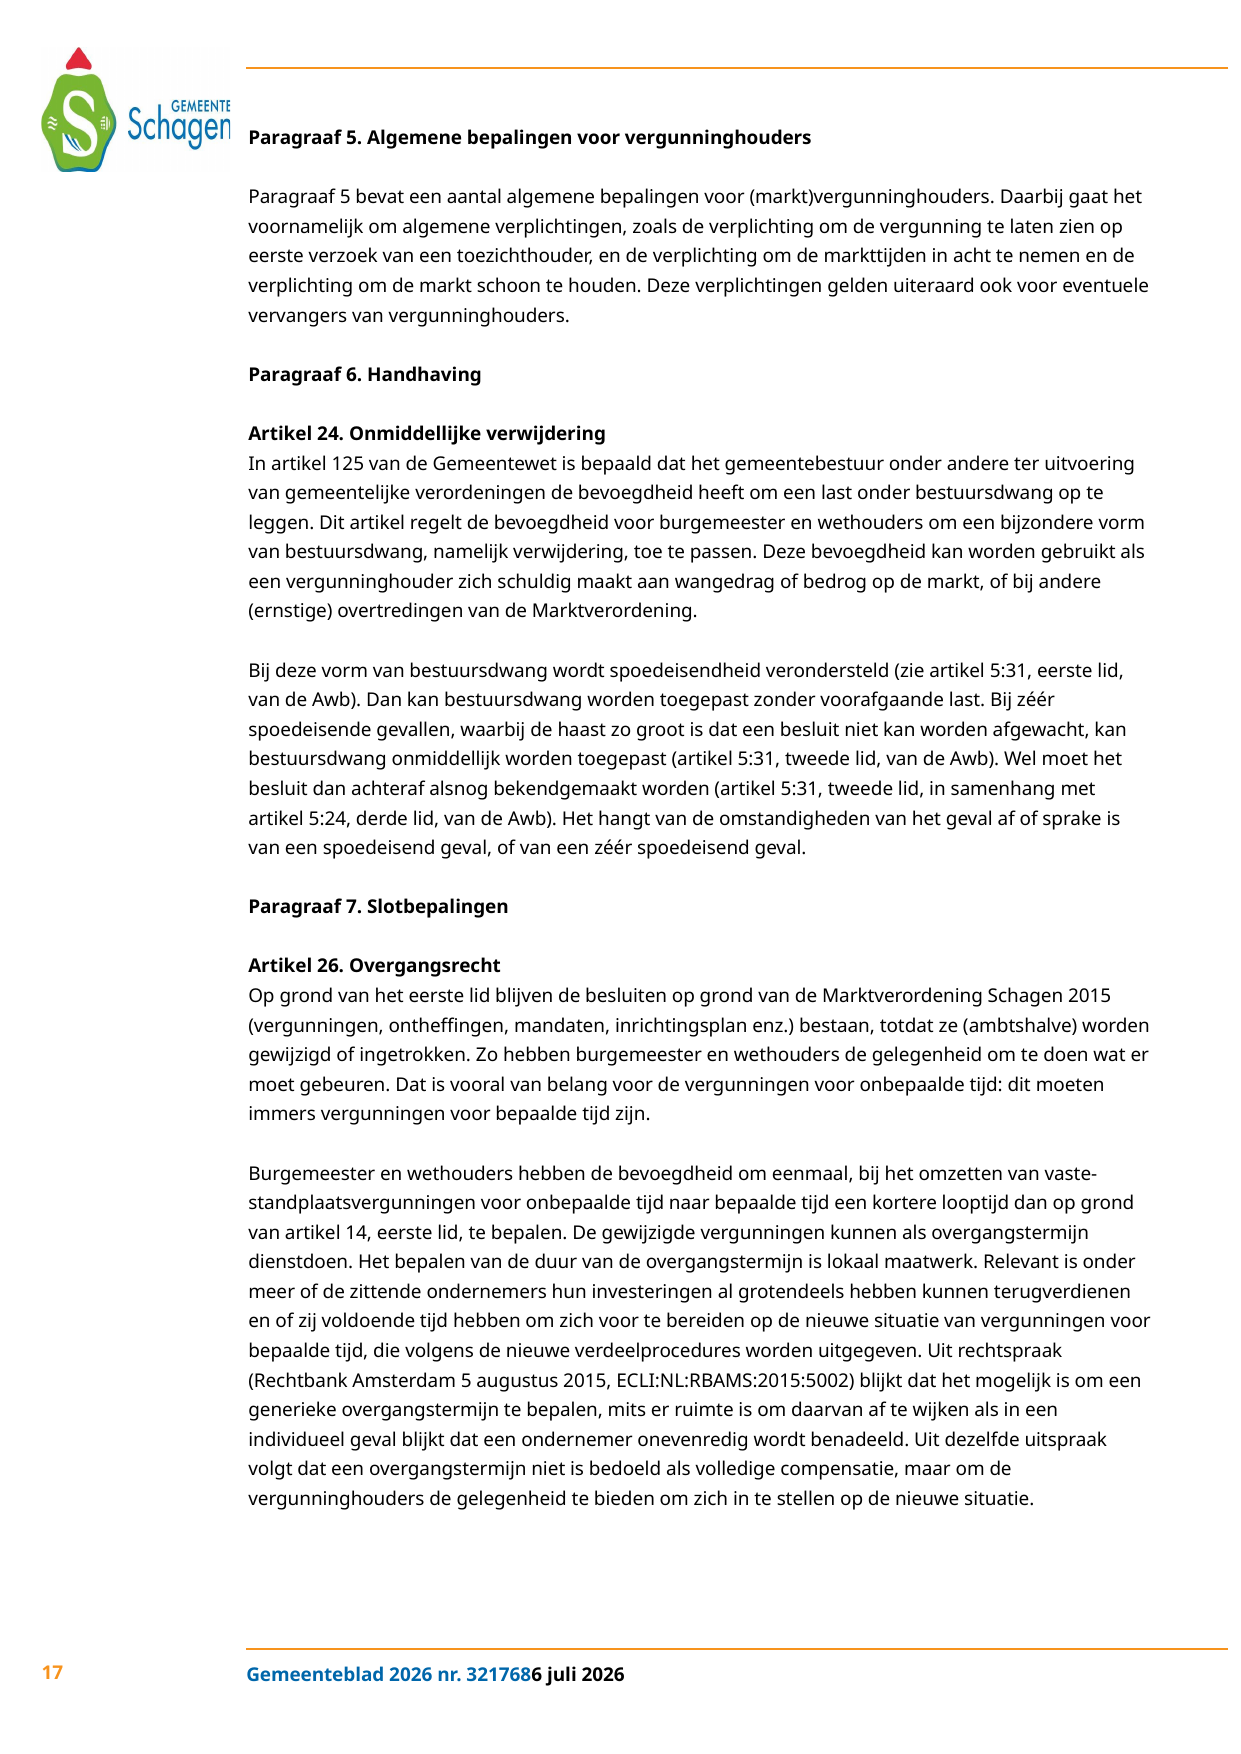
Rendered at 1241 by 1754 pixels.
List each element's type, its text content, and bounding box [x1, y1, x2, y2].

text Paragraaf 5. Algemene bepalingen voor vergunninghouders [248, 124, 1152, 150]
text Op grond van het eerste lid blijven de besluiten op grond van de Marktverordening Schagen 2015 (vergunningen, ontheffingen, mandaten, inrichtingsplan enz.) bestaan, totdat ze (ambtshalve) worden gewijzigd of ingetrokken. Zo hebben burgemeester en wethouders de gelegenheid om te doen wat er moet gebeuren. Dat is vooral van belang voor de vergunningen voor onbepaalde tijd: dit moeten immers vergunningen voor bepaalde tijd zijn. [248, 982, 1152, 1126]
text Paragraaf 7. Slotbepalingen [248, 893, 1152, 919]
text In artikel 125 van de Gemeentewet is bepaald dat het gemeentebestuur onder andere ter uitvoering van gemeentelijke verordeningen de bevoegdheid heeft om een last onder bestuursdwang op te leggen. Dit artikel regelt de bevoegdheid voor burgemeester en wethouders om een bijzondere vorm van bestuursdwang, namelijk verwijdering, toe te passen. Deze bevoegdheid kan worden gebruikt als een vergunninghouder zich schuldig maakt aan wangedrag of bedrog op de markt, of bij andere (ernstige) overtredingen van de Marktverordening. [248, 450, 1152, 623]
text Bij deze vorm van bestuursdwang wordt spoedeisendheid verondersteld (zie artikel 5:31, eerste lid, van de Awb). Dan kan bestuursdwang worden toegepast zonder voorafgaande last. Bij zéér spoedeisende gevallen, waarbij de haast zo groot is dat een besluit niet kan worden afgewacht, kan bestuursdwang onmiddellijk worden toegepast (artikel 5:31, tweede lid, van de Awb). Wel moet het besluit dan achteraf alsnog bekendgemaakt worden (artikel 5:31, tweede lid, in samenhang met artikel 5:24, derde lid, van de Awb). Het hangt van de omstandigheden van het geval af of sprake is van een spoedeisend geval, of van een zéér spoedeisend geval. [248, 657, 1152, 860]
picture [41, 47, 231, 172]
text Artikel 24. Onmiddellijke verwijdering [248, 420, 1152, 446]
text Burgemeester en wethouders hebben de bevoegdheid om eenmaal, bij het omzetten van vaste-standplaatsvergunningen voor onbepaalde tijd naar bepaalde tijd een kortere looptijd dan op grond van artikel 14, eerste lid, te bepalen. De gewijzigde vergunningen kunnen als overgangstermijn dienstdoen. Het bepalen van de duur van de overgangstermijn is lokaal maatwerk. Relevant is onder meer of de zittende ondernemers hun investeringen al grotendeels hebben kunnen terugverdienen en of zij voldoende tijd hebben om zich voor te bereiden op de nieuwe situatie van vergunningen voor bepaalde tijd, die volgens de nieuwe verdeelprocedures worden uitgegeven. Uit rechtspraak (Rechtbank Amsterdam 5 augustus 2015, ECLI:NL:RBAMS:2015:5002) blijkt dat het mogelijk is om een generieke overgangstermijn te bepalen, mits er ruimte is om daarvan af te wijken als in een individueel geval blijkt dat een ondernemer onevenredig wordt benadeeld. Uit dezelfde uitspraak volgt dat een overgangstermijn niet is bedoeld als volledige compensatie, maar om de vergunninghouders de gelegenheid te bieden om zich in te stellen op de nieuwe situatie. [248, 1160, 1152, 1511]
text Paragraaf 6. Handhaving [248, 361, 1152, 387]
text Artikel 26. Overgangsrecht [248, 953, 1152, 978]
text Paragraaf 5 bevat een aantal algemene bepalingen voor (markt)vergunninghouders. Daarbij gaat het voornamelijk om algemene verplichtingen, zoals de verplichting om de vergunning te laten zien op eerste verzoek van een toezichthouder, en de verplichting om de markttijden in acht te nemen en de verplichting om de markt schoon te houden. Deze verplichtingen gelden uiteraard ook voor eventuele vervangers van vergunninghouders. [248, 183, 1152, 328]
